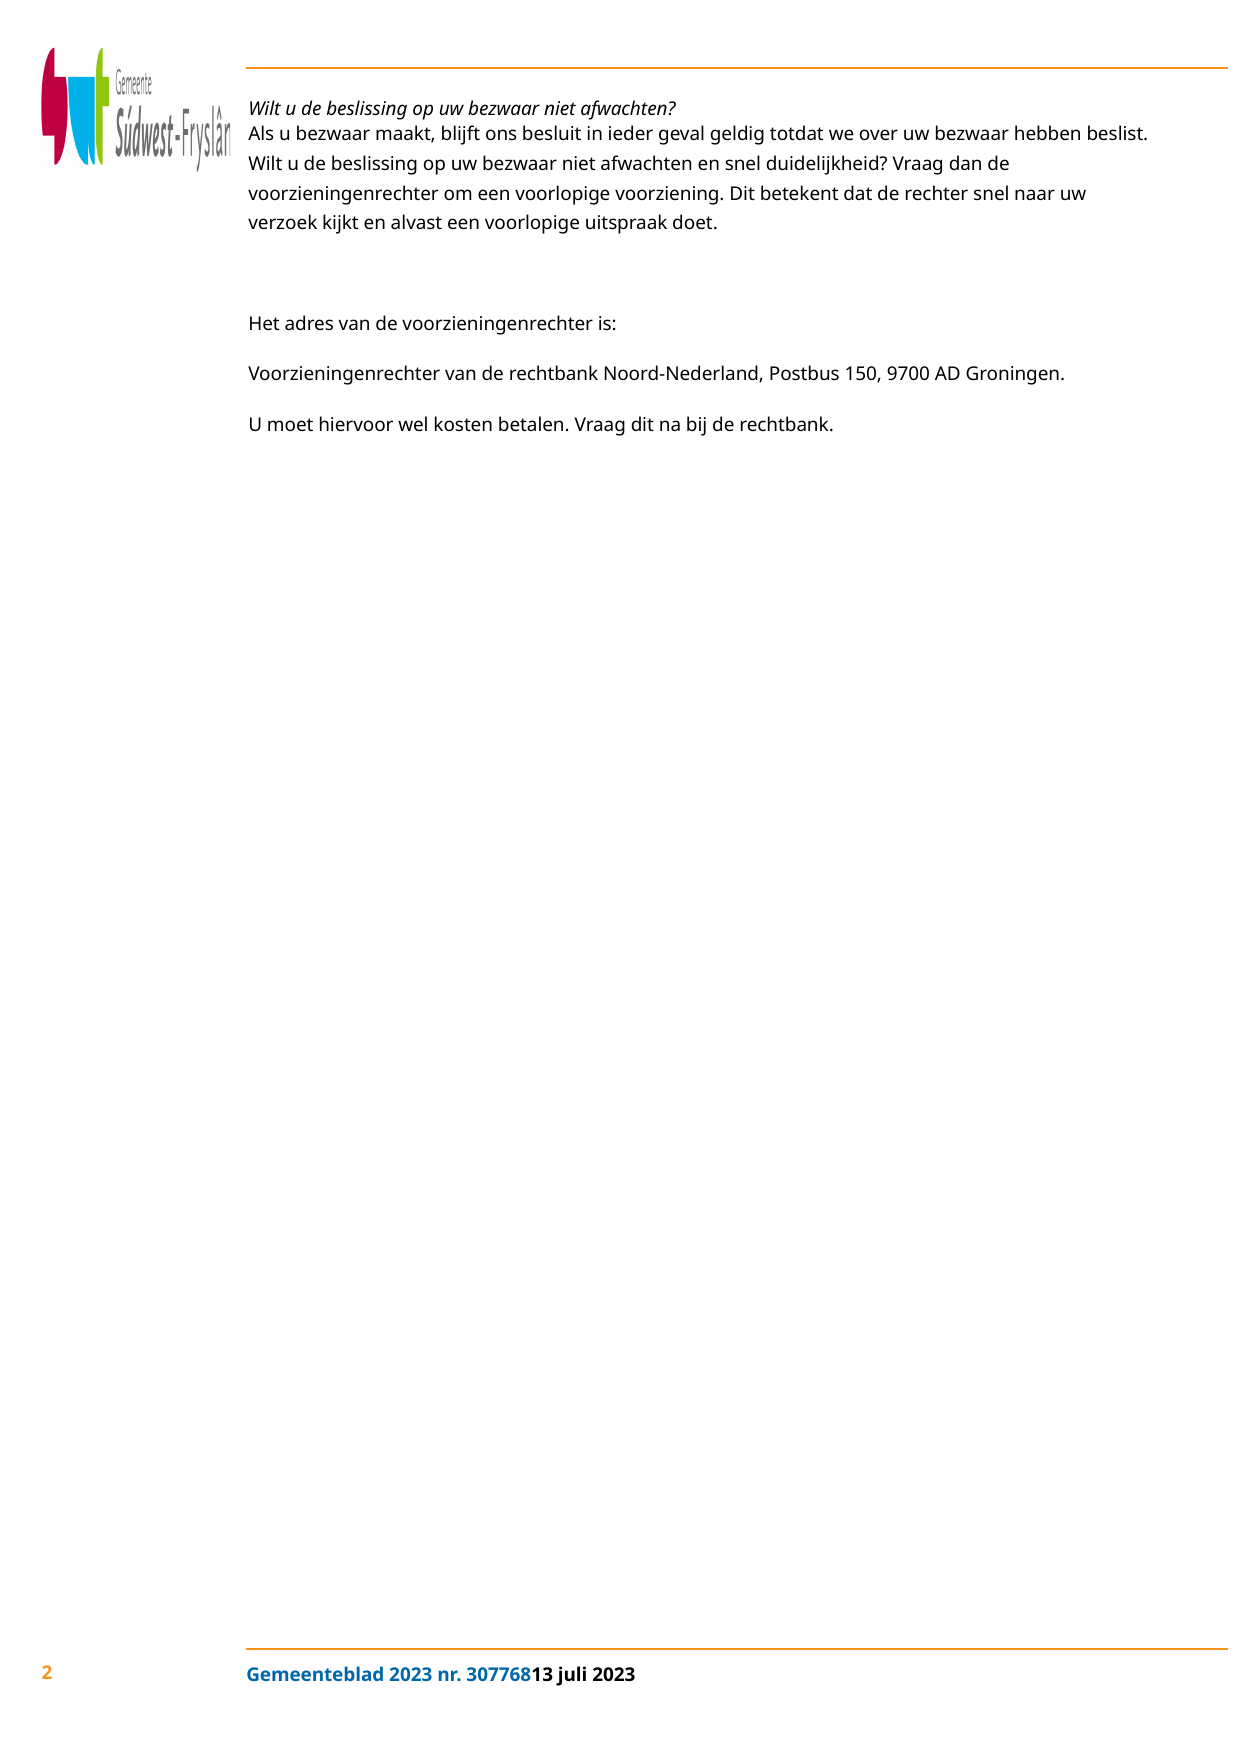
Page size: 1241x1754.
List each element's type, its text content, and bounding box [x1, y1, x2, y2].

text Voorzieningenrechter van de rechtbank Noord-Nederland, Postbus 150, 9700 AD Groningen. [248, 361, 1152, 386]
text Wilt u de beslissing op uw bezwaar niet afwachten? [248, 95, 1152, 121]
text Het adres van de voorzieningenrechter is: [248, 310, 1152, 336]
text Als u bezwaar maakt, blijft ons besluit in ieder geval geldig totdat we over uw bezwaar hebben beslist. Wilt u de beslissing op uw bezwaar niet afwachten en snel duidelijkheid? Vraag dan de voorzieningenrechter om een voorlopige voorziening. Dit betekent dat de rechter snel naar uw verzoek kijkt en alvast een voorlopige uitspraak doet. [248, 121, 1152, 235]
text U moet hiervoor wel kosten betalen. Vraag dit na bij de rechtbank. [248, 411, 1152, 437]
picture [41, 47, 231, 172]
